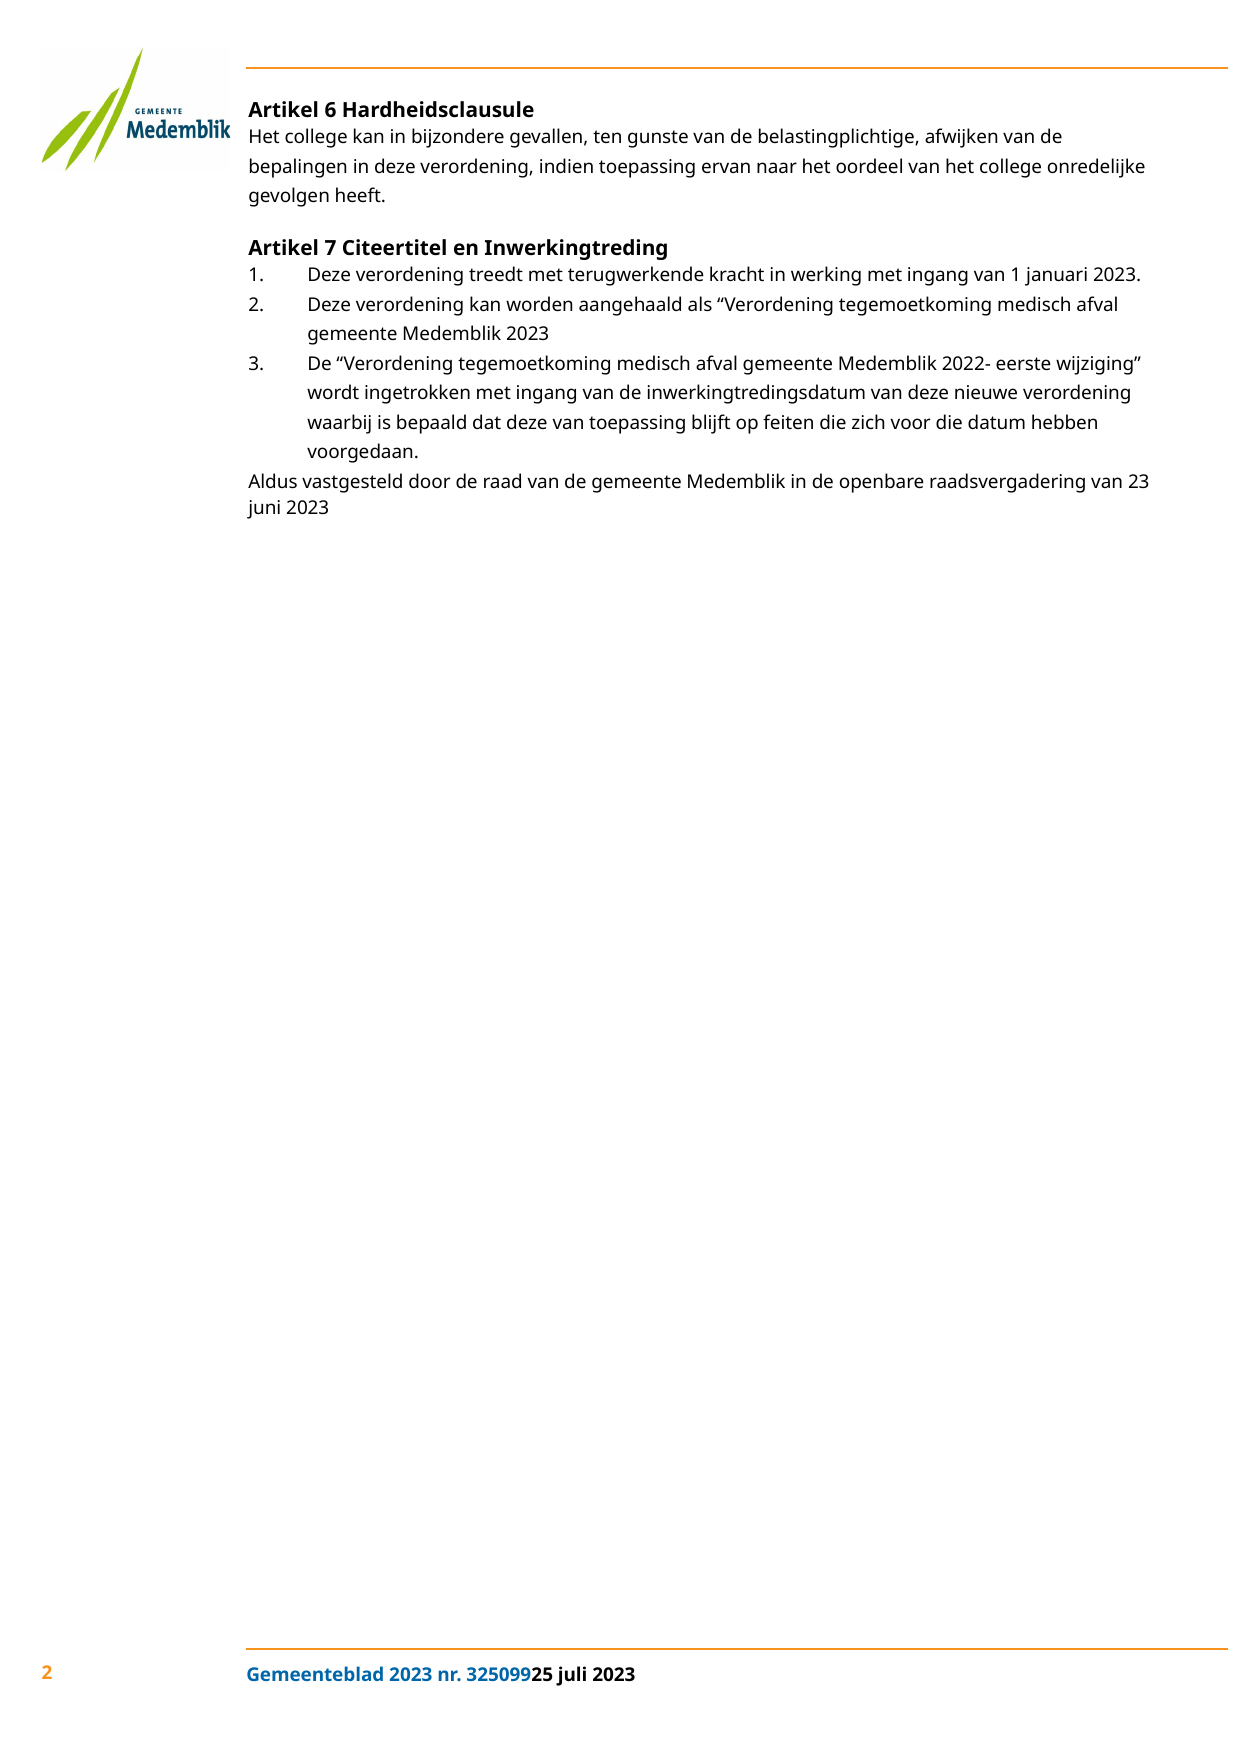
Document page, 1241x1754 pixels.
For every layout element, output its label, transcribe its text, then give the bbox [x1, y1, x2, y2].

list De “Verordening tegemoetkoming medisch afval gemeente Medemblik 2022- eerste wijziging” wordt ingetrokken met ingang van de inwerkingtredingsdatum van deze nieuwe verordening waarbij is bepaald dat deze van toepassing blijft op feiten die zich voor die datum hebben voorgedaan. [248, 350, 1152, 464]
list Deze verordening kan worden aangehaald als “Verordening tegemoetkoming medisch afval gemeente Medemblik 2023 [248, 291, 1152, 346]
picture [41, 47, 231, 172]
text Artikel 7 Citeertitel en Inwerkingtreding [248, 233, 1152, 261]
text Aldus vastgesteld door de raad van de gemeente Medemblik in de openbare raadsvergadering van 23 juni 2023 [248, 468, 1152, 520]
list Deze verordening treedt met terugwerkende kracht in werking met ingang van 1 januari 2023. [248, 261, 1152, 287]
text Het college kan in bijzondere gevallen, ten gunste van de belastingplichtige, afwijken van de bepalingen in deze verordening, indien toepassing ervan naar het oordeel van het college onredelijke gevolgen heeft. [248, 123, 1152, 208]
text Artikel 6 Hardheidsclausule [248, 95, 1152, 123]
